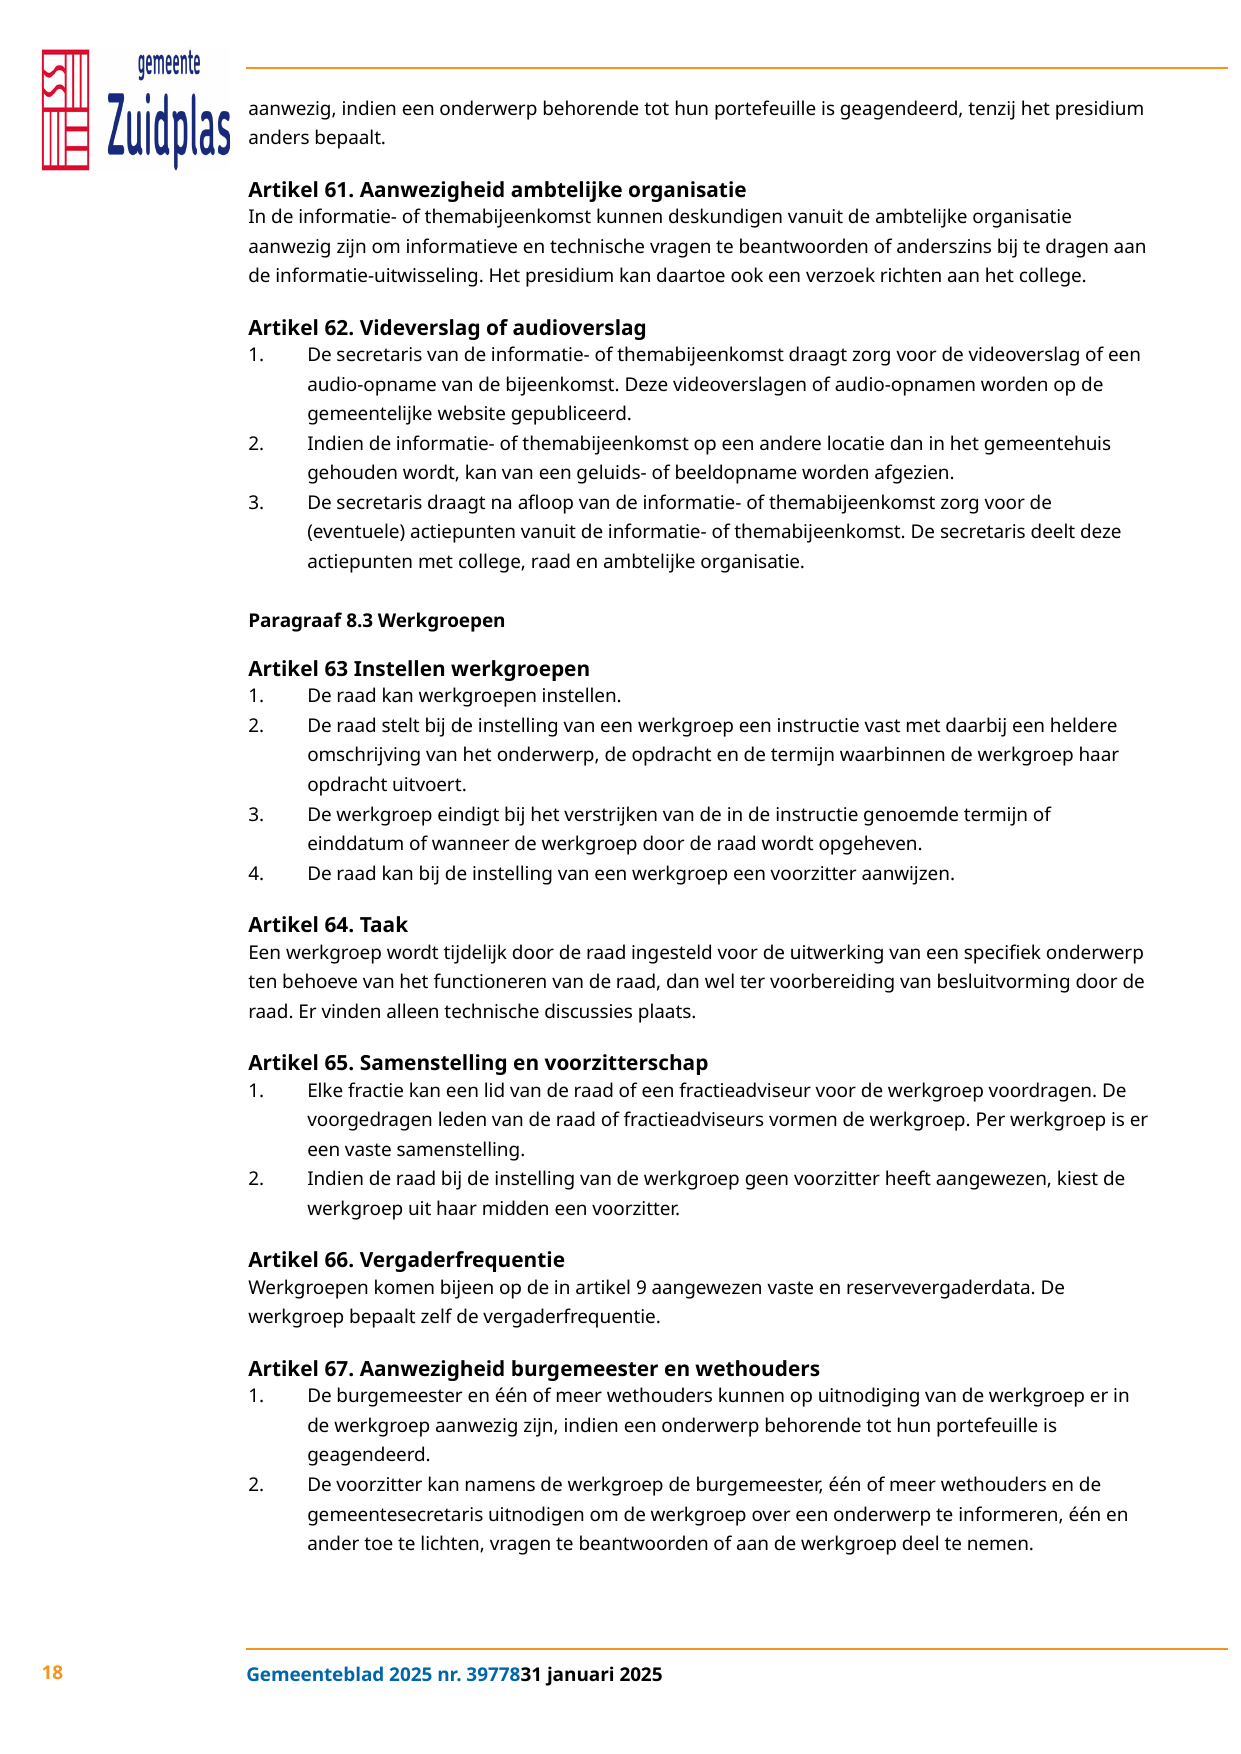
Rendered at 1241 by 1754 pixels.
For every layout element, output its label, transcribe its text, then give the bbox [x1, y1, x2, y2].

list De voorzitter kan namens de werkgroep de burgemeester, één of meer wethouders en de gemeentesecretaris uitnodigen om de werkgroep over een onderwerp te informeren, één en ander toe te lichten, vragen te beantwoorden of aan de werkgroep deel te nemen. [248, 1471, 1152, 1556]
text Artikel 62. Videverslag of audioverslag [248, 313, 1152, 341]
text Paragraaf 8.3 Werkgroepen [248, 607, 1152, 633]
list De burgemeester en één of meer wethouders kunnen op uitnodiging van de werkgroep er in de werkgroep aanwezig zijn, indien een onderwerp behorende tot hun portefeuille is geagendeerd. [248, 1382, 1152, 1467]
list De secretaris draagt na afloop van de informatie- of themabijeenkomst zorg voor de (eventuele) actiepunten vanuit de informatie- of themabijeenkomst. De secretaris deelt deze actiepunten met college, raad en ambtelijke organisatie. [248, 489, 1152, 574]
text Artikel 66. Vergaderfrequentie [248, 1246, 1152, 1274]
list Indien de raad bij de instelling van de werkgroep geen voorzitter heeft aangewezen, kiest de werkgroep uit haar midden een voorzitter. [248, 1166, 1152, 1221]
text Werkgroepen komen bijeen op de in artikel 9 aangewezen vaste en reservevergaderdata. De werkgroep bepaalt zelf de vergaderfrequentie. [248, 1274, 1152, 1329]
list De raad kan bij de instelling van een werkgroep een voorzitter aanwijzen. [248, 860, 1152, 886]
text Artikel 67. Aanwezigheid burgemeester en wethouders [248, 1354, 1152, 1382]
picture [41, 47, 231, 172]
text In de informatie- of themabijeenkomst kunnen deskundigen vanuit de ambtelijke organisatie aanwezig zijn om informatieve en technische vragen te beantwoorden of anderszins bij te dragen aan de informatie-uitwisseling. Het presidium kan daartoe ook een verzoek richten aan het college. [248, 203, 1152, 288]
text Artikel 63 Instellen werkgroepen [248, 654, 1152, 682]
list De werkgroep eindigt bij het verstrijken van de in de instructie genoemde termijn of einddatum of wanneer de werkgroep door de raad wordt opgeheven. [248, 801, 1152, 856]
text Artikel 64. Taak [248, 910, 1152, 939]
text aanwezig, indien een onderwerp behorende tot hun portefeuille is geagendeerd, tenzij het presidium anders bepaalt. [248, 95, 1152, 150]
list De raad kan werkgroepen instellen. [248, 682, 1152, 708]
text Artikel 65. Samenstelling en voorzitterschap [248, 1048, 1152, 1077]
list De raad stelt bij de instelling van een werkgroep een instructie vast met daarbij een heldere omschrijving van het onderwerp, de opdracht en de termijn waarbinnen de werkgroep haar opdracht uitvoert. [248, 712, 1152, 797]
text Een werkgroep wordt tijdelijk door de raad ingesteld voor de uitwerking van een specifiek onderwerp ten behoeve van het functioneren van de raad, dan wel ter voorbereiding van besluitvorming door de raad. Er vinden alleen technische discussies plaats. [248, 939, 1152, 1024]
list De secretaris van de informatie- of themabijeenkomst draagt zorg voor de videoverslag of een audio-opname van de bijeenkomst. Deze videoverslagen of audio-opnamen worden op de gemeentelijke website gepubliceerd. [248, 341, 1152, 426]
list Elke fractie kan een lid van de raad of een fractieadviseur voor de werkgroep voordragen. De voorgedragen leden van de raad of fractieadviseurs vormen de werkgroep. Per werkgroep is er een vaste samenstelling. [248, 1077, 1152, 1162]
list Indien de informatie- of themabijeenkomst op een andere locatie dan in het gemeentehuis gehouden wordt, kan van een geluids- of beeldopname worden afgezien. [248, 430, 1152, 485]
text Artikel 61. Aanwezigheid ambtelijke organisatie [248, 175, 1152, 203]
